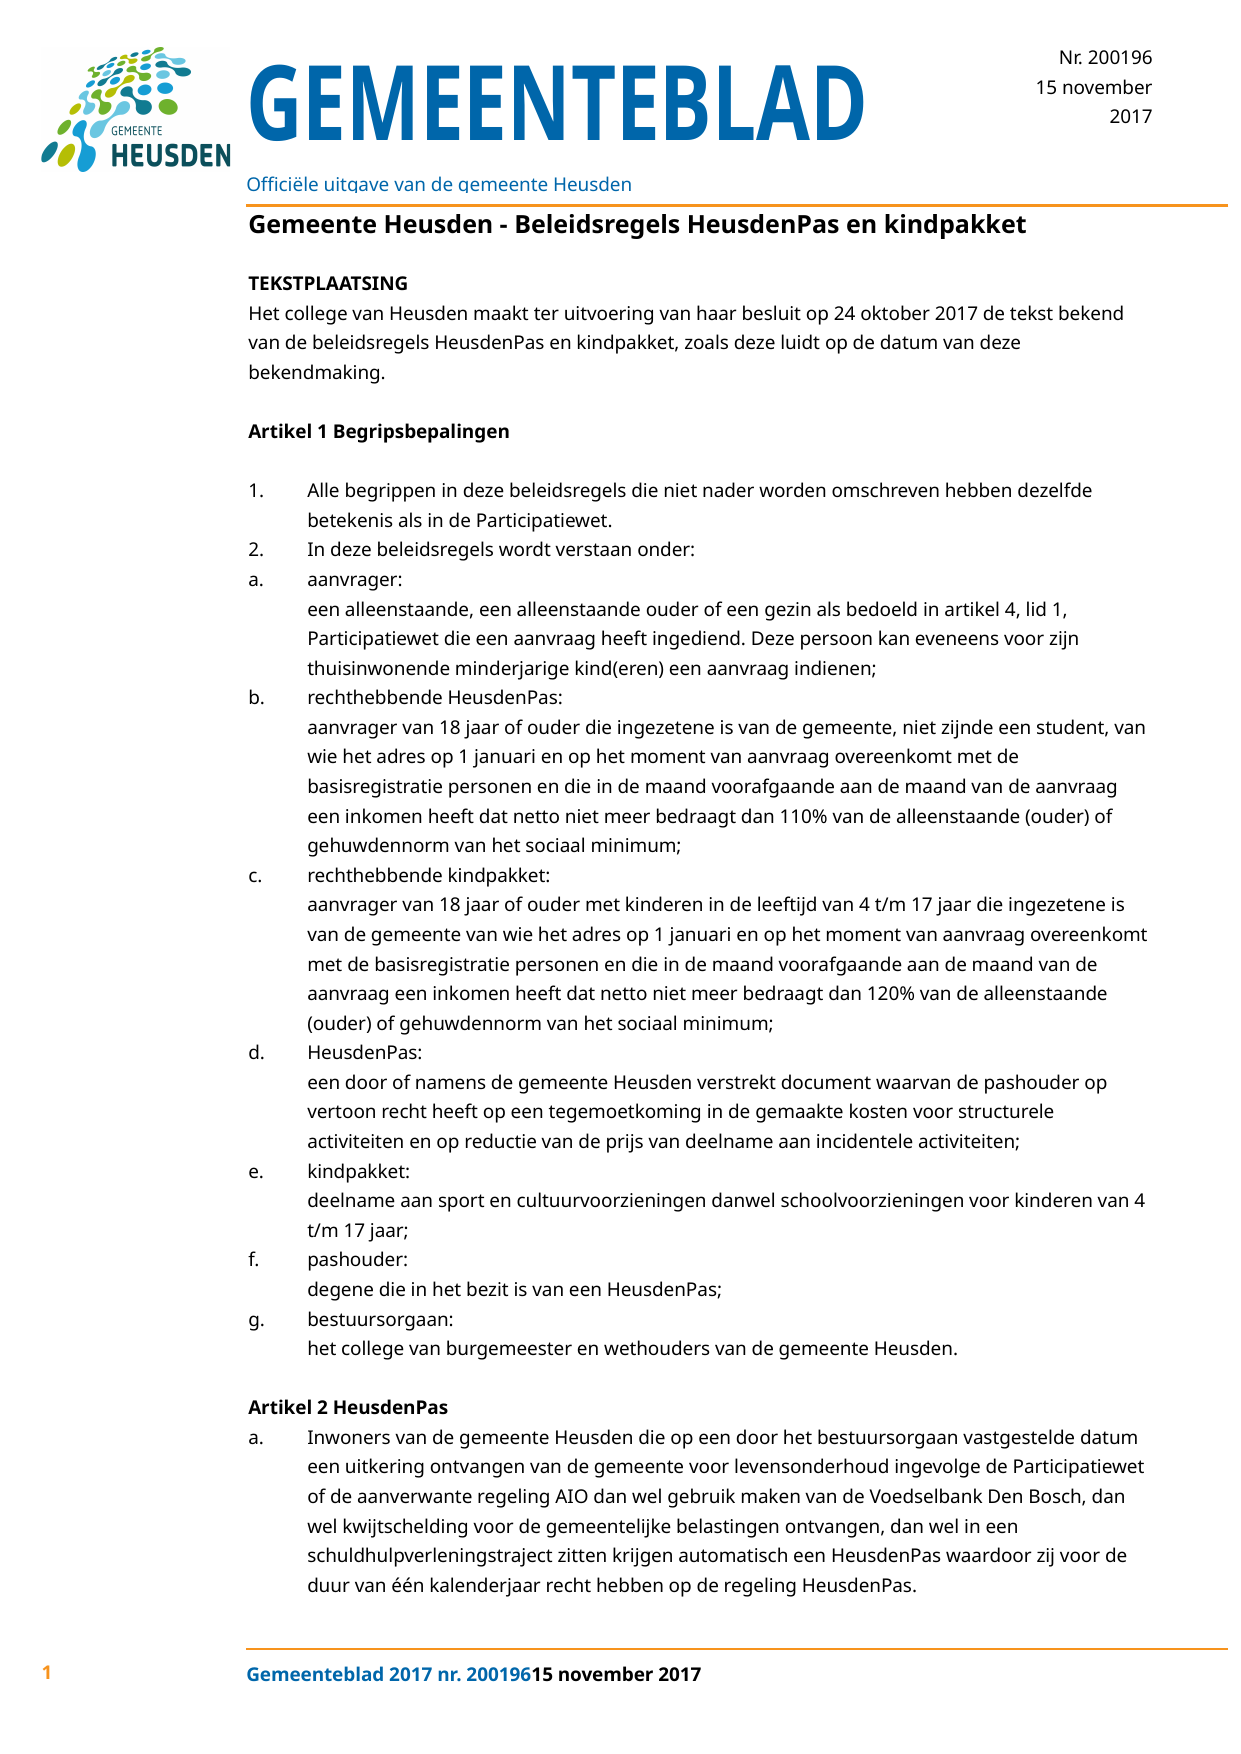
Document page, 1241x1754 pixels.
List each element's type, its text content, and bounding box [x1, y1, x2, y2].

list rechthebbende HeusdenPas: [248, 684, 1152, 710]
text Artikel 2 HeusdenPas [248, 1394, 1152, 1420]
text TEKSTPLAATSING [248, 270, 1152, 296]
list bestuursorgaan: [248, 1306, 1152, 1331]
list Alle begrippen in deze beleidsregels die niet nader worden omschreven hebben dezelfde betekenis als in de Participatiewet. [248, 477, 1152, 533]
list een door of namens de gemeente Heusden verstrekt document waarvan de pashouder op vertoon recht heeft op een tegemoetkoming in de gemaakte kosten voor structurele activiteiten en op reductie van de prijs van deelname aan incidentele activiteiten; [248, 1069, 1152, 1154]
list aanvrager van 18 jaar of ouder die ingezetene is van de gemeente, niet zijnde een student, van wie het adres op 1 januari en op het moment van aanvraag overeenkomt met de basisregistratie personen en die in de maand voorafgaande aan de maand van de aanvraag een inkomen heeft dat netto niet meer bedraagt dan 110% van de alleenstaande (ouder) of gehuwdennorm van het sociaal minimum; [248, 714, 1152, 858]
list Inwoners van de gemeente Heusden die op een door het bestuursorgaan vastgestelde datum een uitkering ontvangen van de gemeente voor levensonderhoud ingevolge de Participatiewet of de aanverwante regeling AIO dan wel gebruik maken van de Voedselbank Den Bosch, dan wel kwijtschelding voor de gemeentelijke belastingen ontvangen, dan wel in een schuldhulpverleningstraject zitten krijgen automatisch een HeusdenPas waardoor zij voor de duur van één kalenderjaar recht hebben op de regeling HeusdenPas. [248, 1424, 1152, 1598]
text Gemeente Heusden - Beleidsregels HeusdenPas en kindpakket [248, 207, 1152, 241]
list aanvrager van 18 jaar of ouder met kinderen in de leeftijd van 4 t/m 17 jaar die ingezetene is van de gemeente van wie het adres op 1 januari en op het moment van aanvraag overeenkomt met de basisregistratie personen en die in de maand voorafgaande aan de maand van de aanvraag een inkomen heeft dat netto niet meer bedraagt dan 120% van de alleenstaande (ouder) of gehuwdennorm van het sociaal minimum; [248, 892, 1152, 1036]
list HeusdenPas: [248, 1039, 1152, 1065]
list deelname aan sport en cultuurvoorzieningen danwel schoolvoorzieningen voor kinderen van 4 t/m 17 jaar; [248, 1187, 1152, 1243]
text Artikel 1 Begripsbepalingen [248, 418, 1152, 444]
picture [41, 47, 231, 172]
list pashouder: [248, 1247, 1152, 1272]
list aanvrager: [248, 566, 1152, 592]
list een alleenstaande, een alleenstaande ouder of een gezin als bedoeld in artikel 4, lid 1, Participatiewet die een aanvraag heeft ingediend. Deze persoon kan eveneens voor zijn thuisinwonende minderjarige kind(eren) een aanvraag indienen; [248, 596, 1152, 681]
list degene die in het bezit is van een HeusdenPas; [248, 1276, 1152, 1302]
text Het college van Heusden maakt ter uitvoering van haar besluit op 24 oktober 2017 de tekst bekend van de beleidsregels HeusdenPas en kindpakket, zoals deze luidt op de datum van deze bekendmaking. [248, 300, 1152, 385]
list rechthebbende kindpakket: [248, 862, 1152, 888]
list het college van burgemeester en wethouders van de gemeente Heusden. [248, 1335, 1152, 1361]
list kindpakket: [248, 1158, 1152, 1183]
list In deze beleidsregels wordt verstaan onder: [248, 537, 1152, 562]
